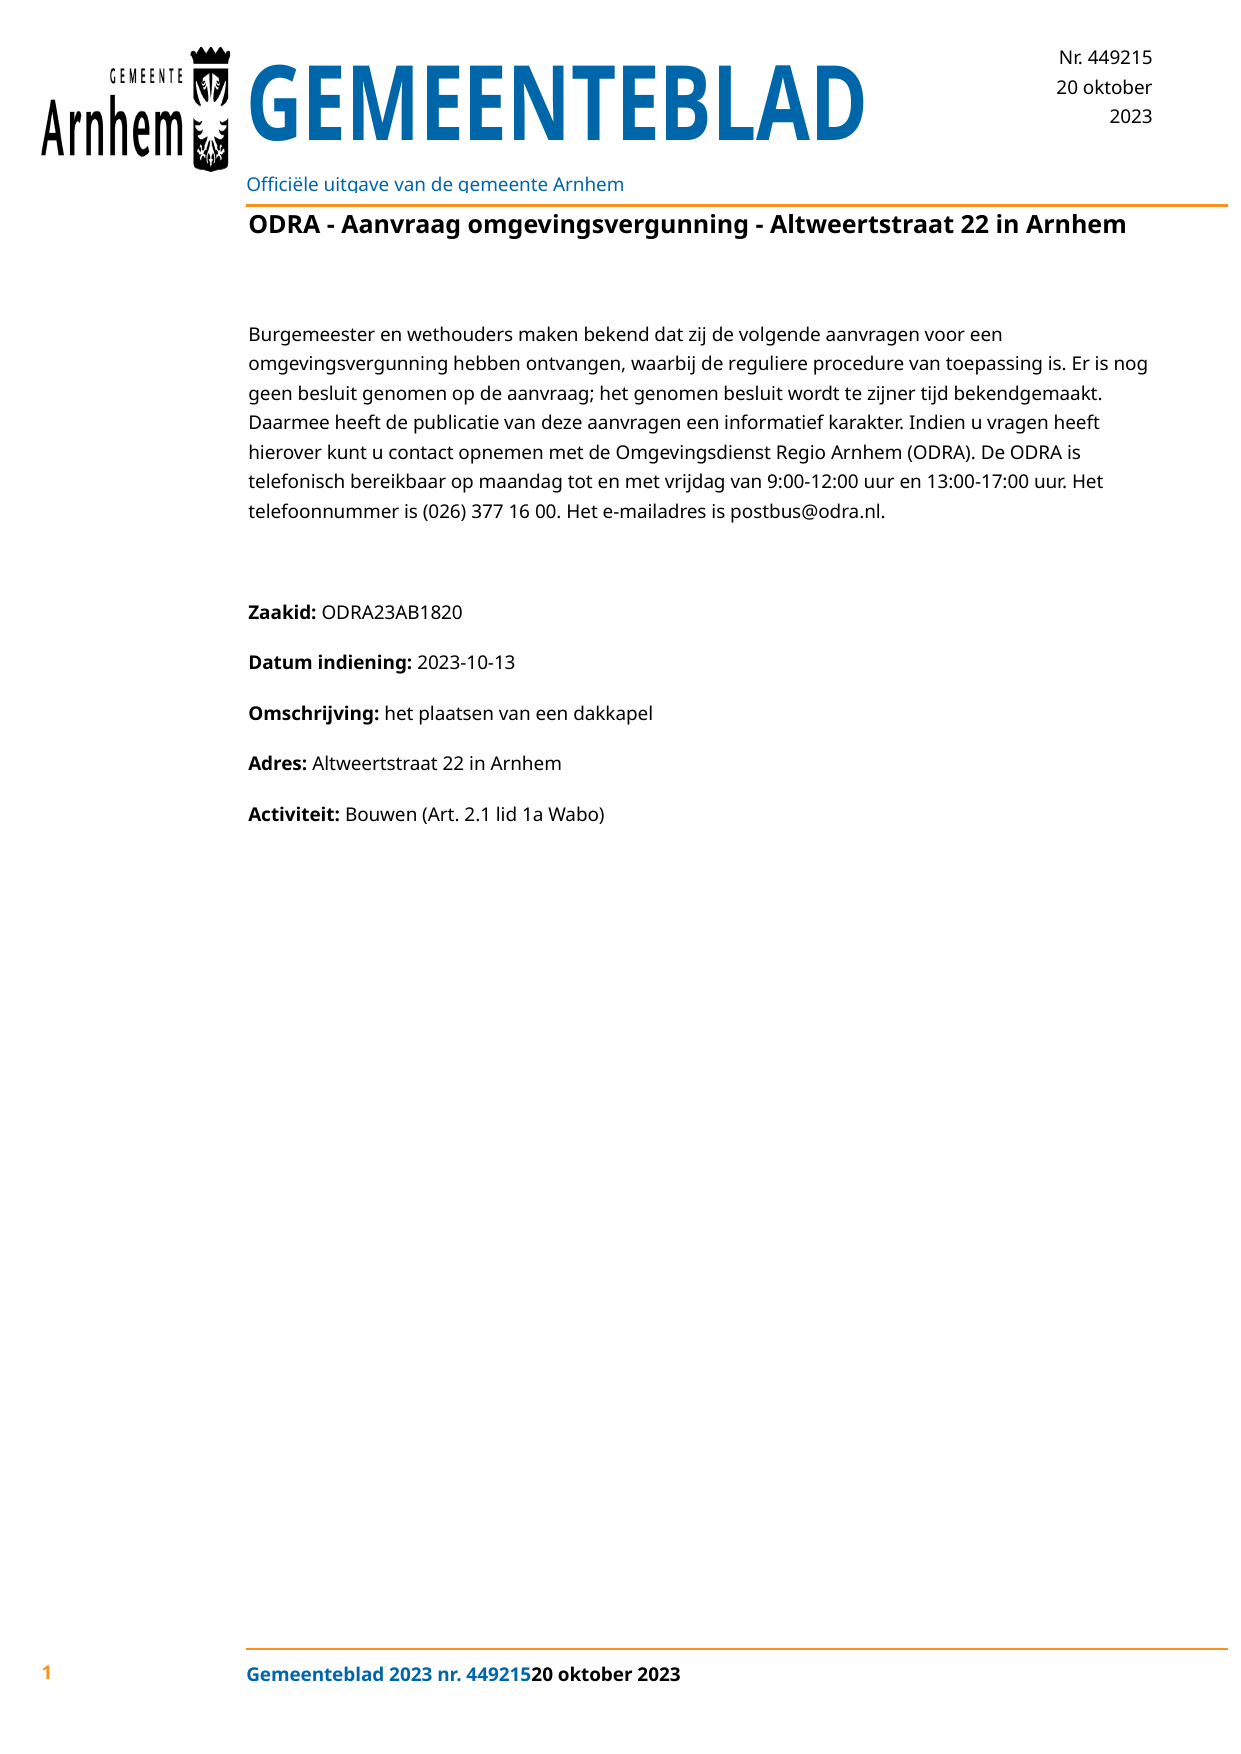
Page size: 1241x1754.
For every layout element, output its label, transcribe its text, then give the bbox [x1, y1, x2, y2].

text ODRA - Aanvraag omgevingsvergunning - Altweertstraat 22 in Arnhem [248, 207, 1152, 241]
text Omschrijving: het plaatsen van een dakkapel [248, 700, 1152, 726]
text Burgemeester en wethouders maken bekend dat zij de volgende aanvragen voor een omgevingsvergunning hebben ontvangen, waarbij de reguliere procedure van toepassing is. Er is nog geen besluit genomen op de aanvraag; het genomen besluit wordt te zijner tijd bekendgemaakt. Daarmee heeft de publicatie van deze aanvragen een informatief karakter. Indien u vragen heeft hierover kunt u contact opnemen met de Omgevingsdienst Regio Arnhem (ODRA). De ODRA is telefonisch bereikbaar op maandag tot en met vrijdag van 9:00-12:00 uur en 13:00-17:00 uur. Het telefoonnummer is (026) 377 16 00. Het e-mailadres is postbus@odra.nl. [248, 321, 1152, 524]
text Adres: Altweertstraat 22 in Arnhem [248, 750, 1152, 776]
text Activiteit: Bouwen (Art. 2.1 lid 1a Wabo) [248, 801, 1152, 826]
text Datum indiening: 2023-10-13 [248, 649, 1152, 675]
text Zaakid: ODRA23AB1820 [248, 599, 1152, 625]
picture [41, 47, 231, 172]
